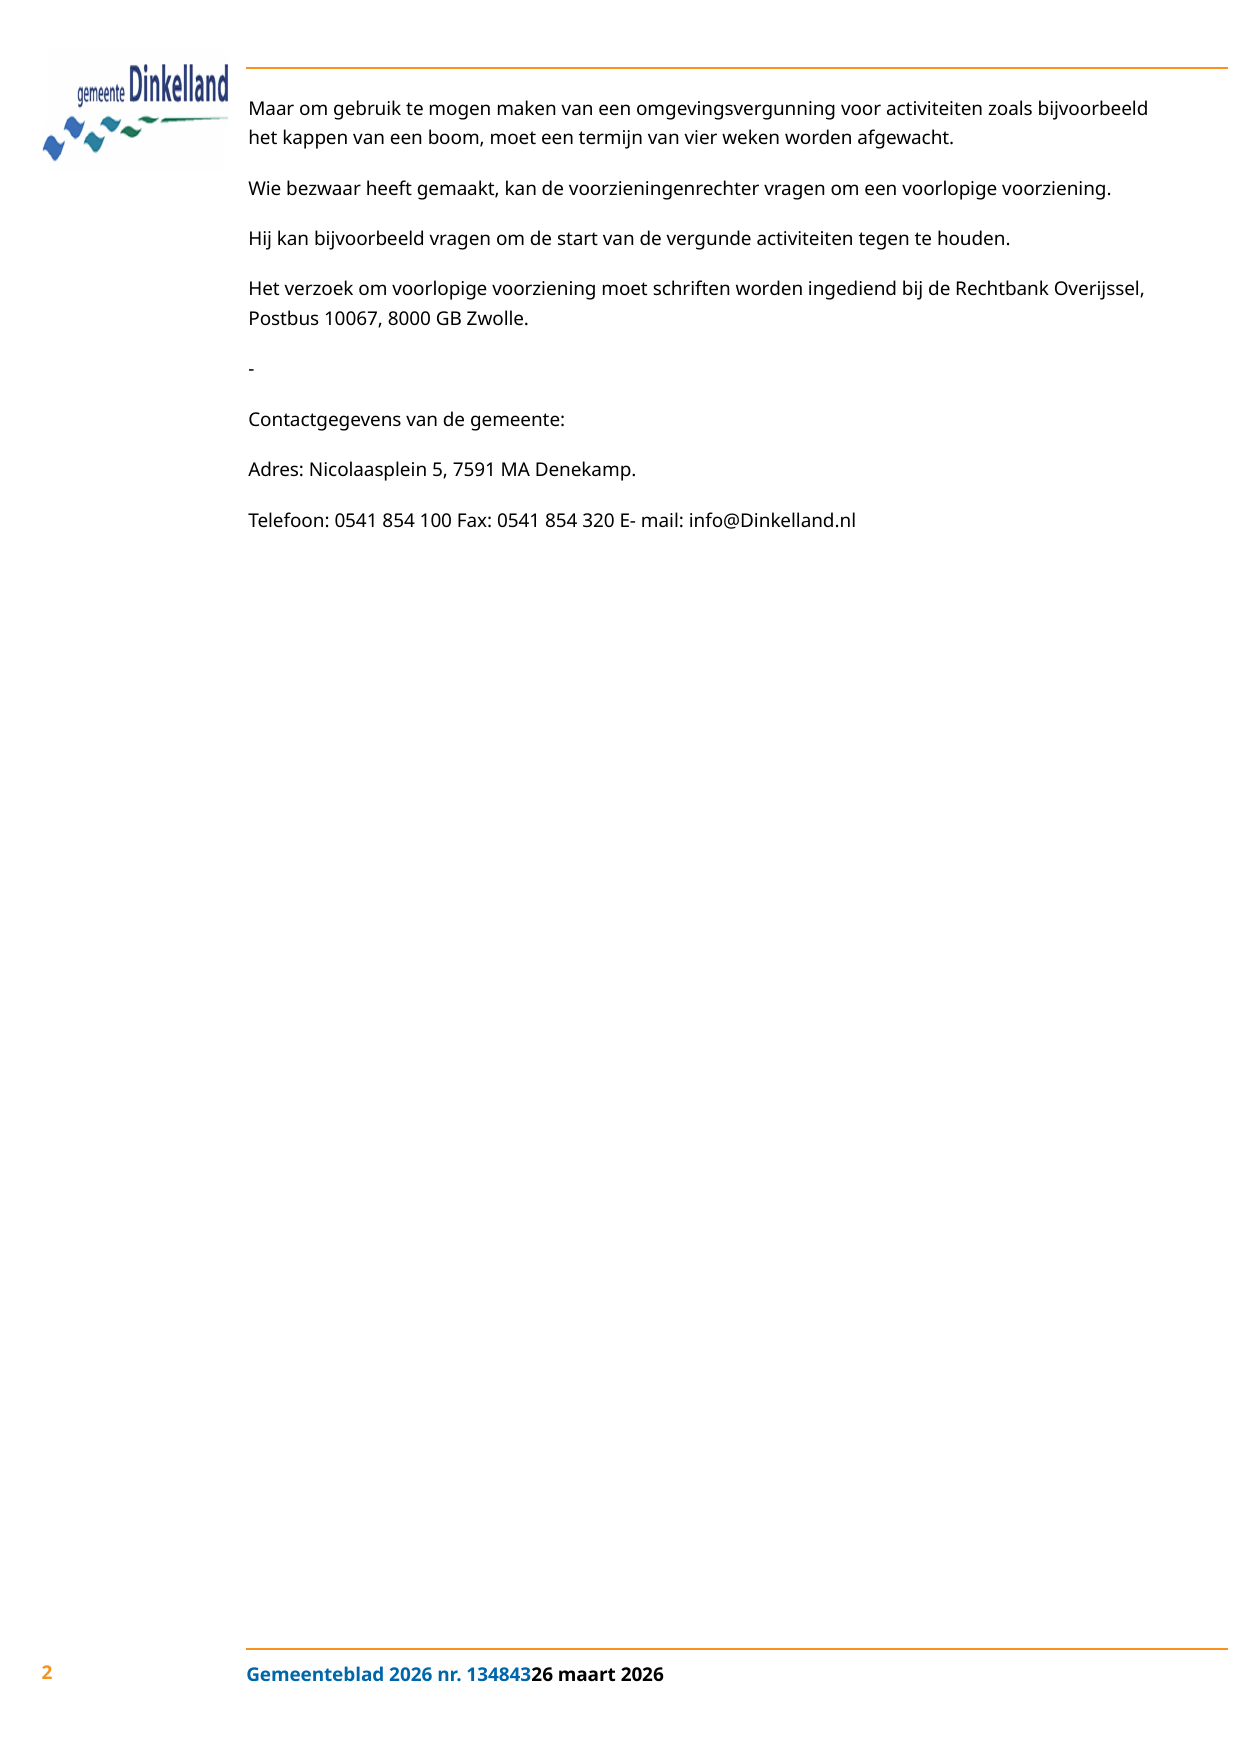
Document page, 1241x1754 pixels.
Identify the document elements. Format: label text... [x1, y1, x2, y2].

text Telefoon: 0541 854 100 Fax: 0541 854 320 E- mail: info@Dinkelland.nl [248, 507, 1152, 533]
picture [41, 47, 231, 172]
text Adres: Nicolaasplein 5, 7591 MA Denekamp. [248, 456, 1152, 482]
text Het verzoek om voorlopige voorziening moet schriften worden ingediend bij de Rechtbank Overijssel, Postbus 10067, 8000 GB Zwolle. [248, 276, 1152, 331]
text Contactgegevens van de gemeente: [248, 406, 1152, 432]
text Wie bezwaar heeft gemaakt, kan de voorzieningenrechter vragen om een voorlopige voorziening. [248, 175, 1152, 201]
text Maar om gebruik te mogen maken van een omgevingsvergunning voor activiteiten zoals bijvoorbeeld het kappen van een boom, moet een termijn van vier weken worden afgewacht. [248, 95, 1152, 150]
text - [248, 356, 1152, 381]
text Hij kan bijvoorbeeld vragen om de start van de vergunde activiteiten tegen te houden. [248, 225, 1152, 251]
